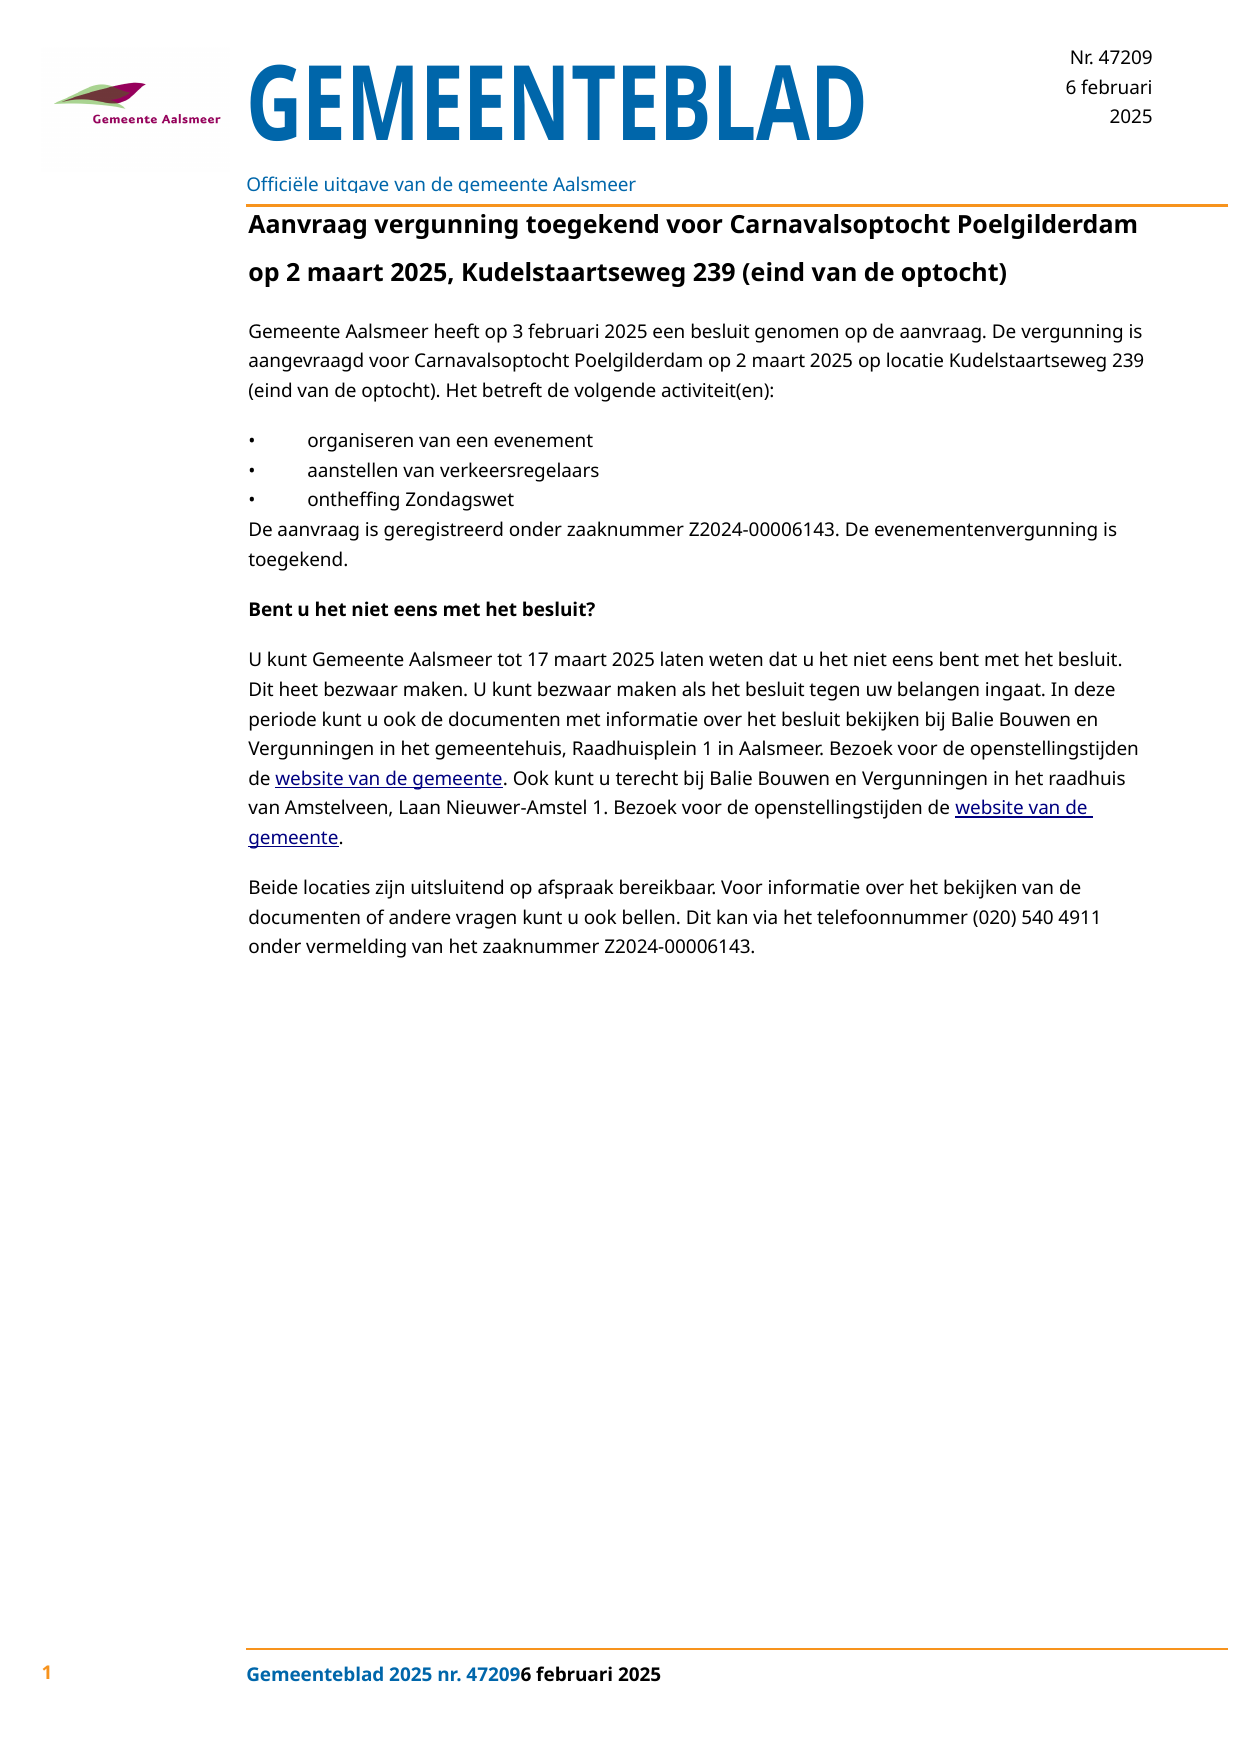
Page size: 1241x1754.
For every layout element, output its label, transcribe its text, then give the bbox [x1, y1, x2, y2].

text Aanvraag vergunning toegekend voor Carnavalsoptocht Poelgilderdam op 2 maart 2025, Kudelstaartseweg 239 (eind van de optocht) [248, 207, 1152, 288]
text De aanvraag is geregistreerd onder zaaknummer Z2024-00006143. De evenementenvergunning is toegekend. [248, 516, 1152, 572]
list aanstellen van verkeersregelaars [248, 457, 1152, 483]
text Bent u het niet eens met het besluit? [248, 596, 1152, 622]
picture [41, 47, 231, 172]
list ontheffing Zondagswet [248, 487, 1152, 512]
text Beide locaties zijn uitsluitend op afspraak bereikbaar. Voor informatie over het bekijken van de documenten of andere vragen kunt u ook bellen. Dit kan via het telefoonnummer (020) 540 4911 onder vermelding van het zaaknummer Z2024-00006143. [248, 874, 1152, 959]
list organiseren van een evenement [248, 427, 1152, 453]
text Gemeente Aalsmeer heeft op 3 februari 2025 een besluit genomen op de aanvraag. De vergunning is aangevraagd voor Carnavalsoptocht Poelgilderdam op 2 maart 2025 op locatie Kudelstaartseweg 239 (eind van de optocht). Het betreft de volgende activiteit(en): [248, 318, 1152, 403]
text U kunt Gemeente Aalsmeer tot 17 maart 2025 laten weten dat u het niet eens bent met het besluit. Dit heet bezwaar maken. U kunt bezwaar maken als het besluit tegen uw belangen ingaat. In deze periode kunt u ook de documenten met informatie over het besluit bekijken bij Balie Bouwen en Vergunningen in het gemeentehuis, Raadhuisplein 1 in Aalsmeer. Bezoek voor de openstellingstijden de website van de gemeente. Ook kunt u terecht bij Balie Bouwen en Vergunningen in het raadhuis van Amstelveen, Laan Nieuwer-Amstel 1. Bezoek voor de openstellingstijden de website van de gemeente. [248, 647, 1152, 850]
